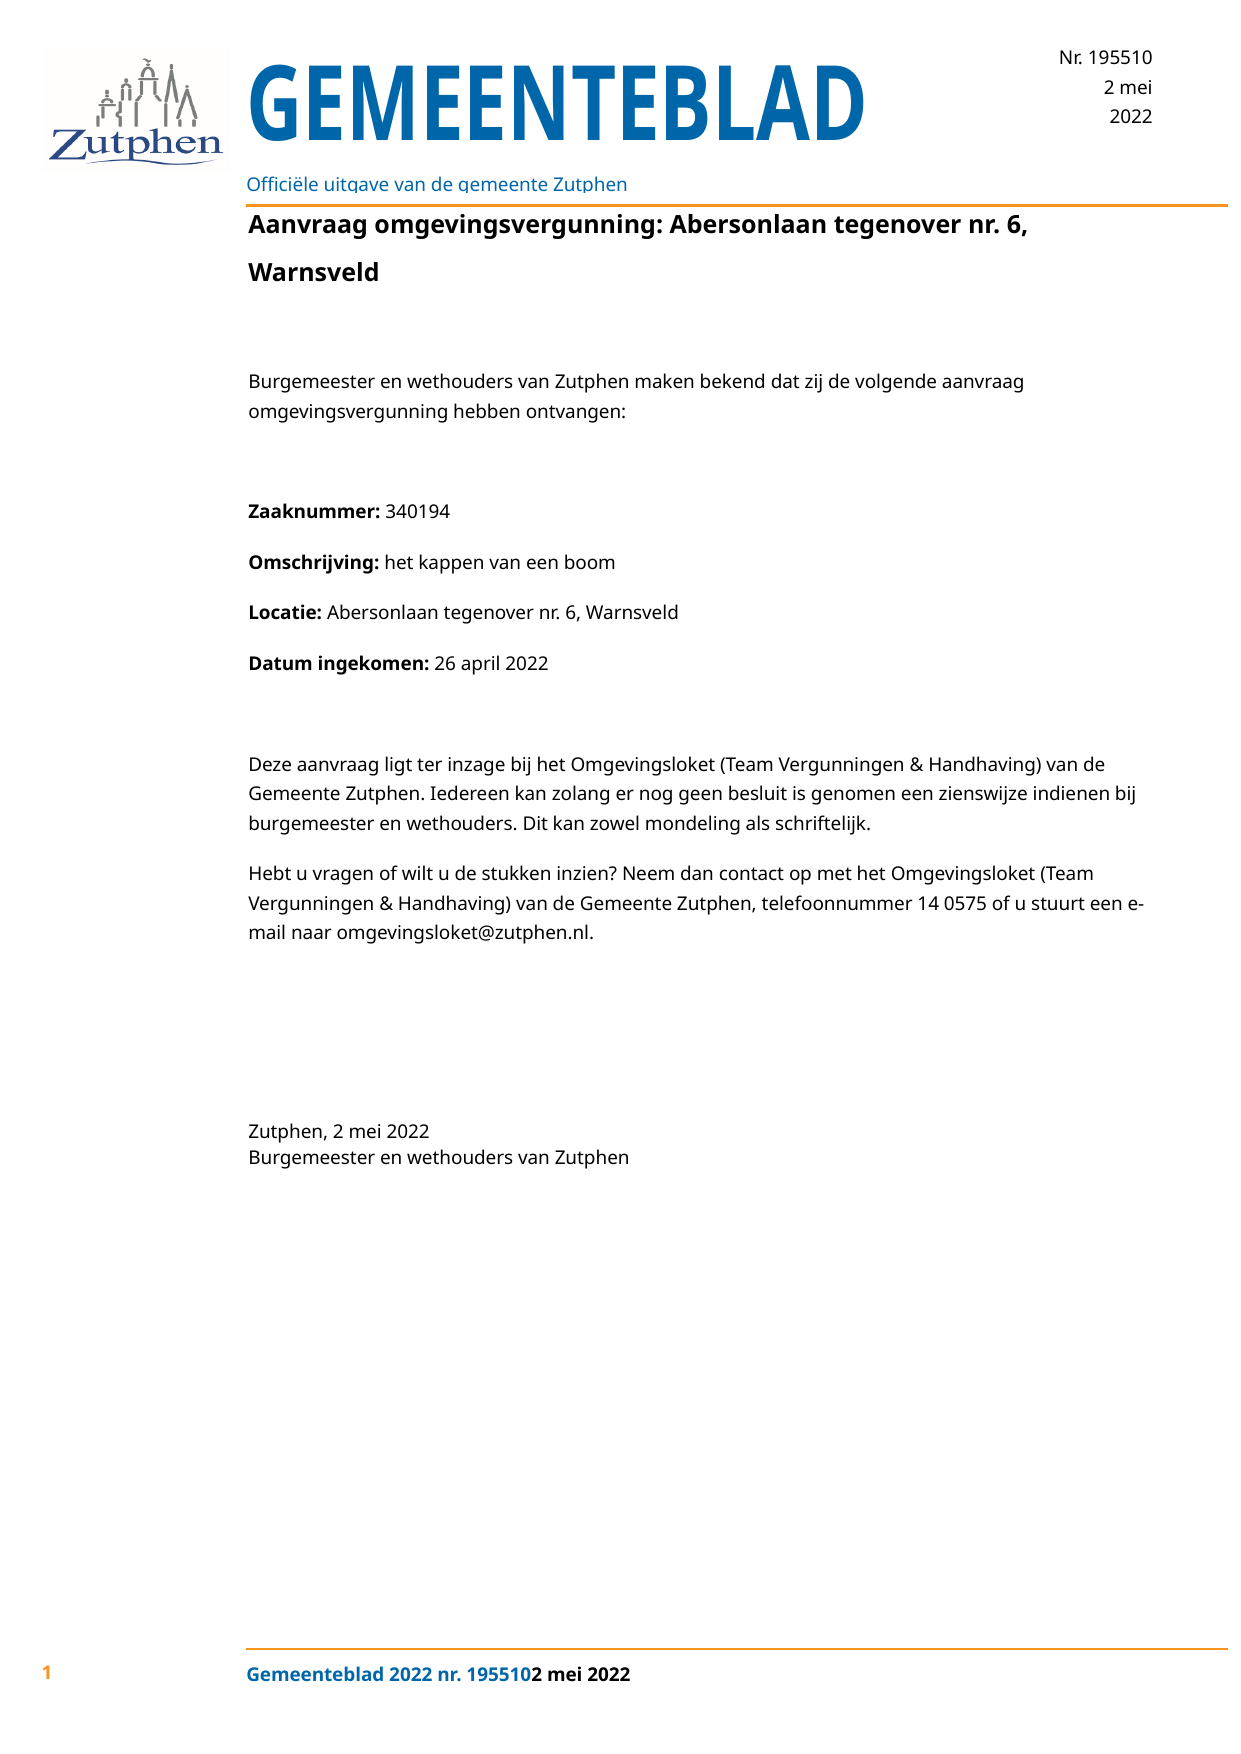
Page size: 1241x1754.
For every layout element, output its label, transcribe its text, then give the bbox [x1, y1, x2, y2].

text Zaaknummer: 340194 [248, 499, 1152, 524]
text Zutphen, 2 mei 2022 [248, 1119, 1152, 1144]
text Locatie: Abersonlaan tegenover nr. 6, Warnsveld [248, 599, 1152, 625]
text Aanvraag omgevingsvergunning: Abersonlaan tegenover nr. 6, Warnsveld [248, 207, 1152, 288]
text Omschrijving: het kappen van een boom [248, 549, 1152, 575]
text Burgemeester en wethouders van Zutphen [248, 1144, 1152, 1170]
picture [41, 47, 231, 172]
text Burgemeester en wethouders van Zutphen maken bekend dat zij de volgende aanvraag omgevingsvergunning hebben ontvangen: [248, 368, 1152, 424]
text Datum ingekomen: 26 april 2022 [248, 650, 1152, 676]
text Deze aanvraag ligt ter inzage bij het Omgevingsloket (Team Vergunningen & Handhaving) van de Gemeente Zutphen. Iedereen kan zolang er nog geen besluit is genomen een zienswijze indienen bij burgemeester en wethouders. Dit kan zowel mondeling als schriftelijk. [248, 751, 1152, 836]
text Hebt u vragen of wilt u de stukken inzien? Neem dan contact op met het Omgevingsloket (Team Vergunningen & Handhaving) van de Gemeente Zutphen, telefoonnummer 14 0575 of u stuurt een e-mail naar omgevingsloket@zutphen.nl. [248, 860, 1152, 945]
